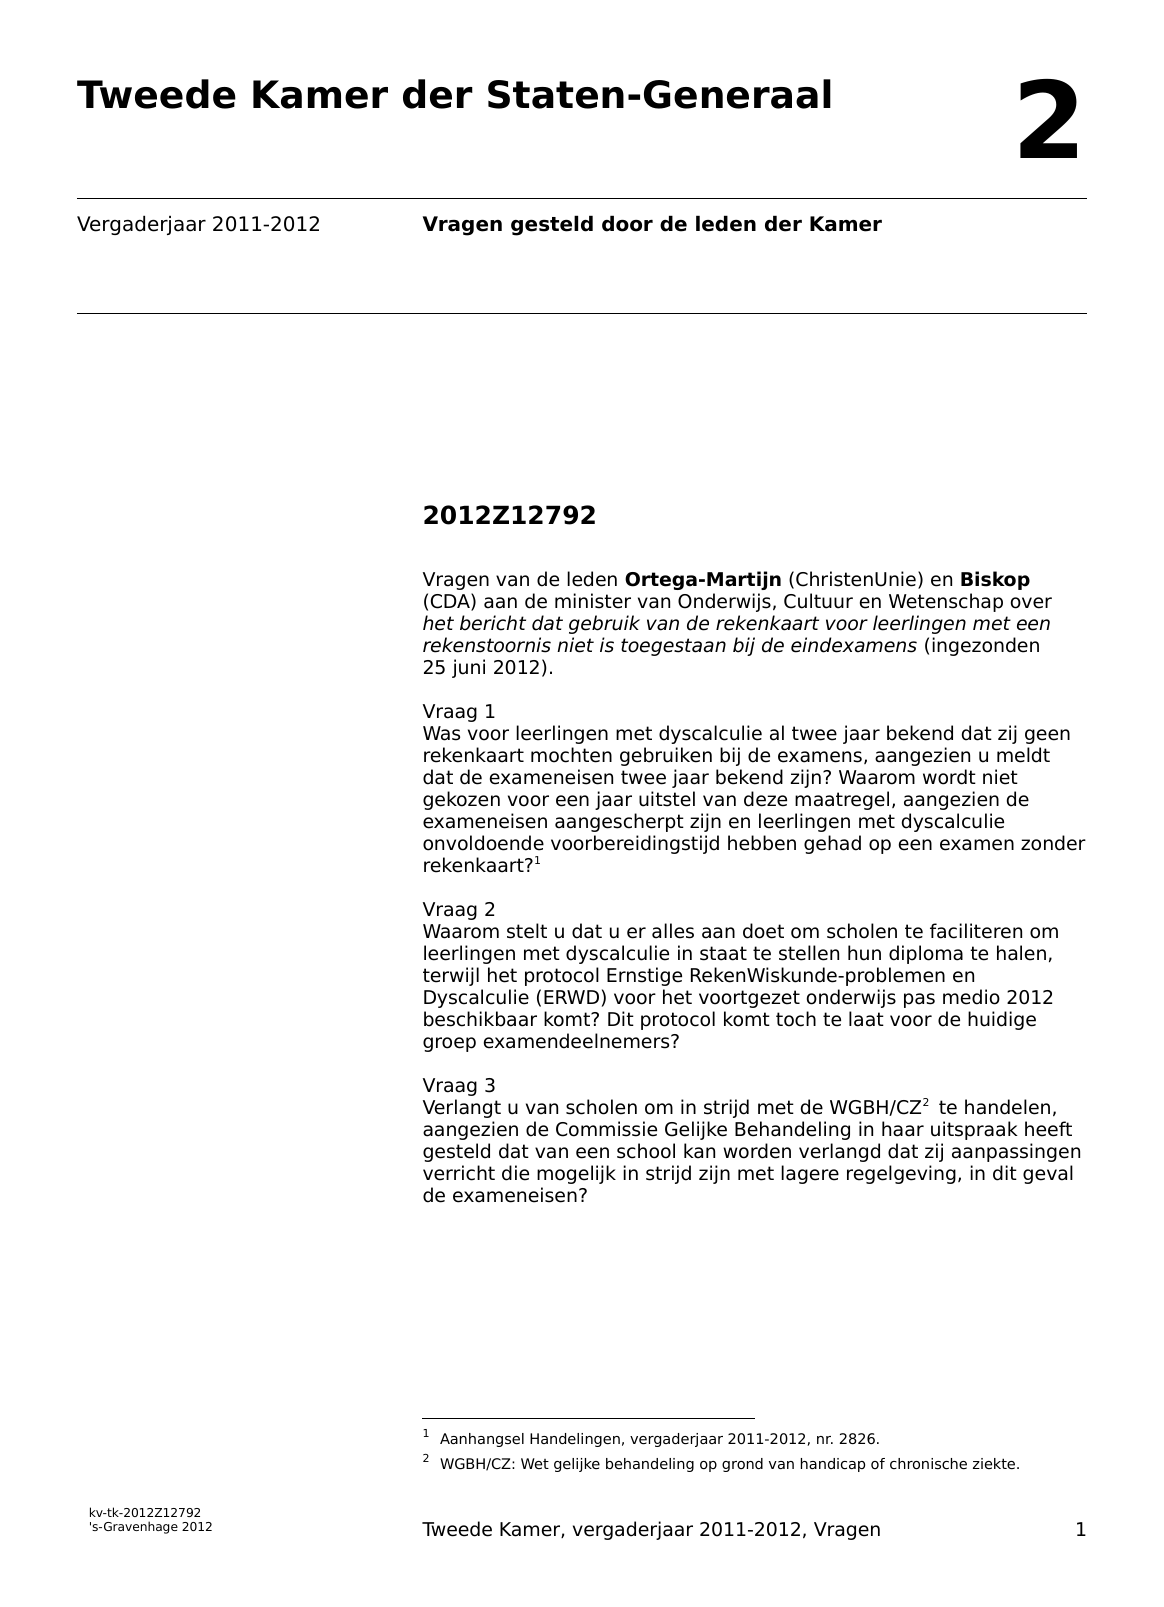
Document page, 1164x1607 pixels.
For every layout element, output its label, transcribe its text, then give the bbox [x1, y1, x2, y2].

text Waarom stelt u dat u er alles aan doet om scholen te faciliteren om leerlingen met dyscalculie in staat te stellen hun diploma te halen, terwijl het protocol Ernstige RekenWiskunde-problemen en Dyscalculie (ERWD) voor het voortgezet onderwijs pas medio 2012 beschikbaar komt? Dit protocol komt toch te laat voor de huidige groep examendeelnemers? [422, 921, 1087, 1053]
text Vraag 2 [422, 899, 1087, 921]
table_header 2 [886, 59, 1087, 198]
text 2012Z12792 [422, 501, 1087, 531]
text Verlangt u van scholen om in strijd met de WGBH/CZ te handelen, aangezien de Commissie Gelijke Behandeling in haar uitspraak heeft gesteld dat van een school kan worden verlangd dat zij aanpassingen verricht die mogelijk in strijd zijn met lagere regelgeving, in dit geval de exameneisen? [422, 1097, 1087, 1207]
text Was voor leerlingen met dyscalculie al twee jaar bekend dat zij geen rekenkaart mochten gebruiken bij de examens, aangezien u meldt dat de exameneisen twee jaar bekend zijn? Waarom wordt niet gekozen voor een jaar uitstel van deze maatregel, aangezien de exameneisen aangescherpt zijn en leerlingen met dyscalculie onvoldoende voorbereidingstijd hebben gehad op een examen zonder rekenkaart? [422, 723, 1087, 877]
text kv-tk-2012Z12792 [88, 1506, 323, 1520]
text Vraag 3 [422, 1075, 1087, 1097]
text WGBH/CZ: Wet gelijke behandeling op grond van handicap of chronische ziekte. [422, 1452, 1087, 1474]
table_header Tweede Kamer der Staten-Generaal [77, 59, 886, 198]
text Aanhangsel Handelingen, vergaderjaar 2011-2012, nr. 2826. [422, 1427, 1087, 1449]
table_cell Vragen gesteld door de leden der Kamer [422, 199, 1087, 313]
text Vragen van de leden Ortega-Martijn (ChristenUnie) en Biskop (CDA) aan de minister van Onderwijs, Cultuur en Wetenschap over het bericht dat gebruik van de rekenkaart voor leerlingen met een rekenstoornis niet is toegestaan bij de eindexamens (ingezonden 25 juni 2012). [422, 569, 1087, 679]
table_cell Vergaderjaar 2011-2012 [77, 199, 422, 313]
text Vraag 1 [422, 701, 1087, 723]
text 's-Gravenhage 2012 [88, 1520, 323, 1534]
